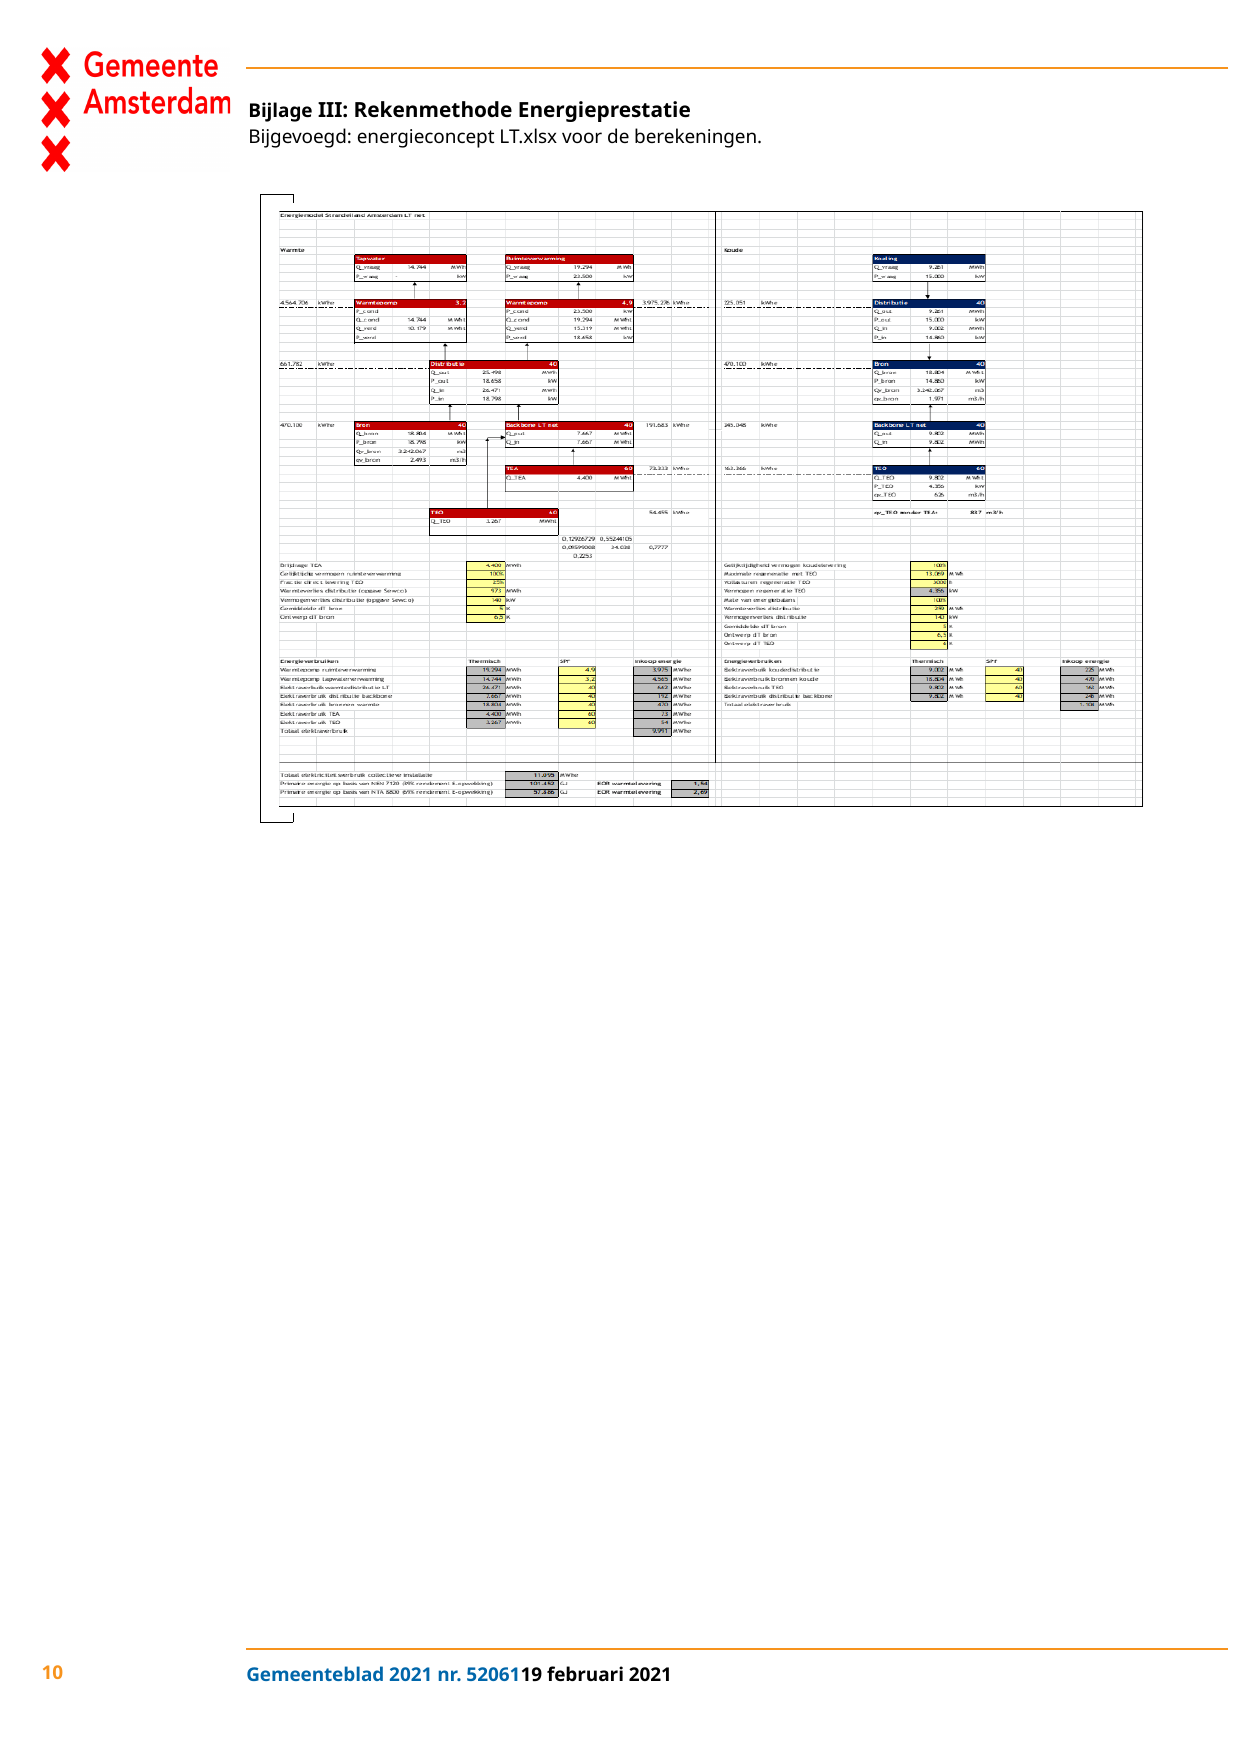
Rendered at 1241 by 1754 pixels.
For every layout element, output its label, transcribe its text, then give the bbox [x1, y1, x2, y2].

picture [268, 203, 1155, 813]
text Bijgevoegd: energieconcept LT.xlsx voor de berekeningen. [248, 123, 1152, 149]
text Bijlage III: Rekenmethode Energieprestatie [248, 95, 1152, 123]
picture [41, 47, 231, 172]
